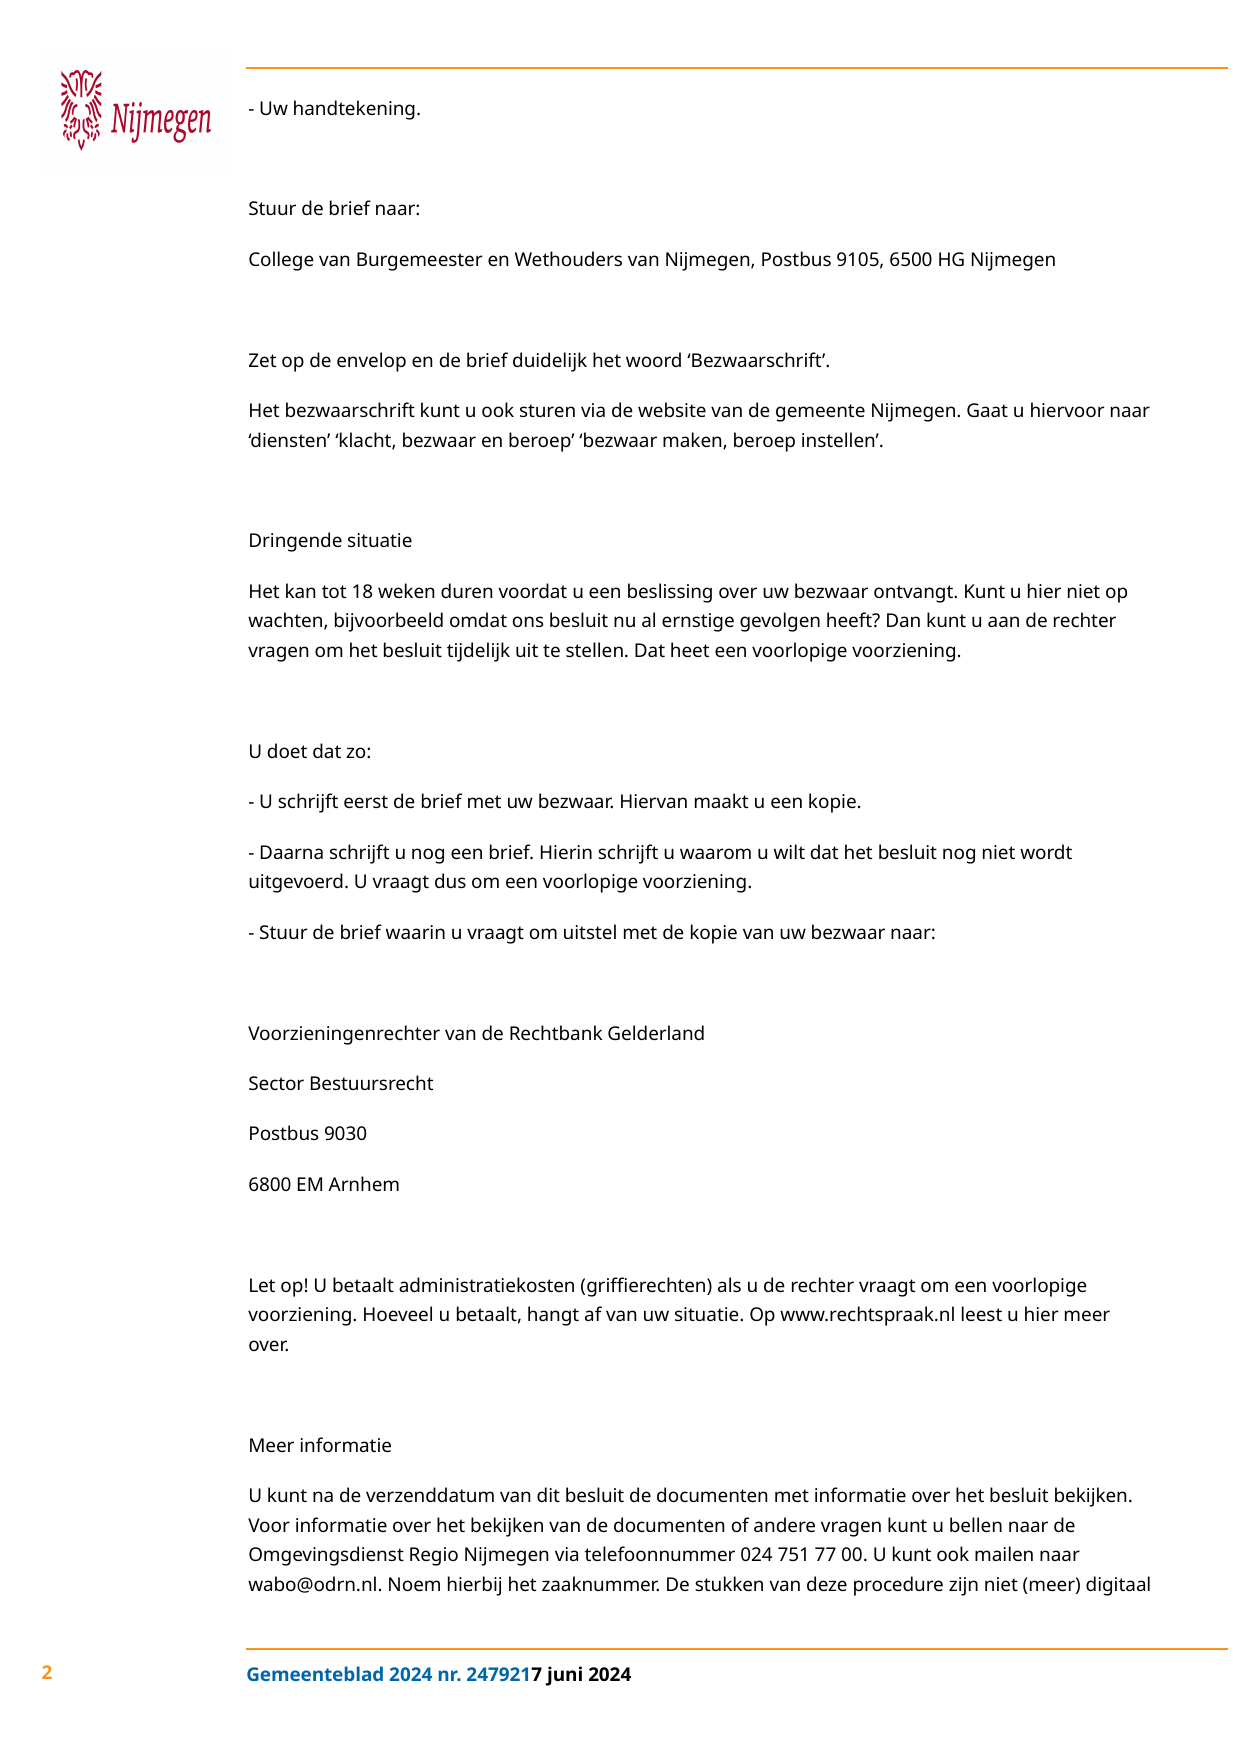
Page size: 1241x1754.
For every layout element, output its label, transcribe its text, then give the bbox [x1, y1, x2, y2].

text College van Burgemeester en Wethouders van Nijmegen, Postbus 9105, 6500 HG Nijmegen [248, 246, 1152, 272]
text Voorzieningenrechter van de Rechtbank Gelderland [248, 1020, 1152, 1046]
text - Stuur de brief waarin u vraagt om uitstel met de kopie van uw bezwaar naar: [248, 919, 1152, 945]
text - Daarna schrijft u nog een brief. Hierin schrijft u waarom u wilt dat het besluit nog niet wordt uitgevoerd. U vraagt dus om een voorlopige voorziening. [248, 839, 1152, 894]
text U doet dat zo: [248, 738, 1152, 764]
picture [41, 47, 231, 172]
text Sector Bestuursrecht [248, 1070, 1152, 1096]
text - U schrijft eerst de brief met uw bezwaar. Hiervan maakt u een kopie. [248, 788, 1152, 814]
text - Uw handtekening. [248, 95, 1152, 121]
text Zet op de envelop en de brief duidelijk het woord ‘Bezwaarschrift’. [248, 347, 1152, 373]
text 6800 EM Arnhem [248, 1171, 1152, 1197]
text Postbus 9030 [248, 1121, 1152, 1146]
text Het bezwaarschrift kunt u ook sturen via de website van de gemeente Nijmegen. Gaat u hiervoor naar ‘diensten’ ‘klacht, bezwaar en beroep’ ‘bezwaar maken, beroep instellen’. [248, 397, 1152, 453]
text Meer informatie [248, 1432, 1152, 1458]
text U kunt na de verzenddatum van dit besluit de documenten met informatie over het besluit bekijken. Voor informatie over het bekijken van de documenten of andere vragen kunt u bellen naar de Omgevingsdienst Regio Nijmegen via telefoonnummer 024 751 77 00. U kunt ook mailen naar wabo@odrn.nl. Noem hierbij het zaaknummer. De stukken van deze procedure zijn niet (meer) digitaal [248, 1482, 1152, 1597]
text Het kan tot 18 weken duren voordat u een beslissing over uw bezwaar ontvangt. Kunt u hier niet op wachten, bijvoorbeeld omdat ons besluit nu al ernstige gevolgen heeft? Dan kunt u aan de rechter vragen om het besluit tijdelijk uit te stellen. Dat heet een voorlopige voorziening. [248, 578, 1152, 663]
text Let op! U betaalt administratiekosten (griffierechten) als u de rechter vraagt om een voorlopige voorziening. Hoeveel u betaalt, hangt af van uw situatie. Op www.rechtspraak.nl leest u hier meer over. [248, 1272, 1152, 1357]
text Dringende situatie [248, 528, 1152, 553]
text Stuur de brief naar: [248, 196, 1152, 221]
